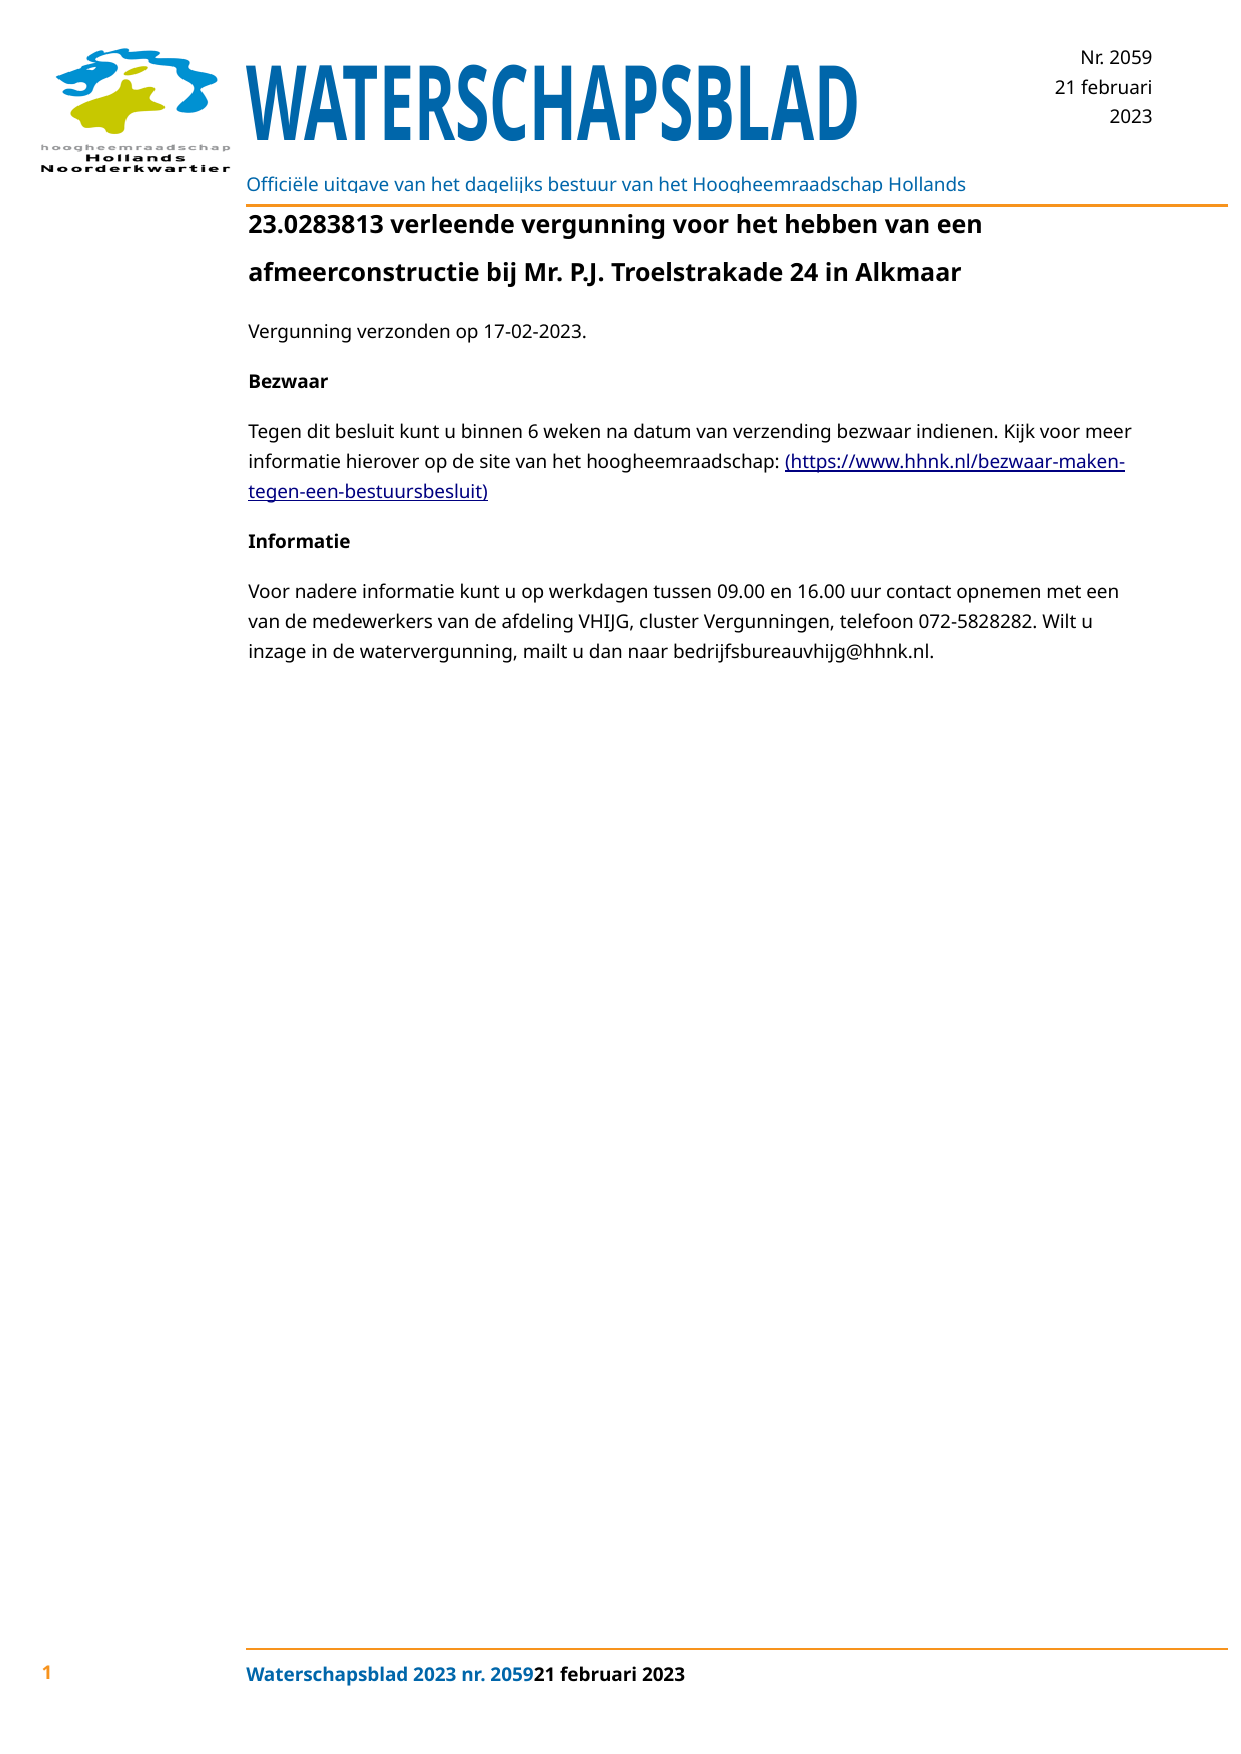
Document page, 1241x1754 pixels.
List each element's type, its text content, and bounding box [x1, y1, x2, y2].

picture [41, 47, 231, 172]
text Vergunning verzonden op 17-02-2023. [248, 318, 1152, 344]
text Bezwaar [248, 368, 1152, 394]
text Voor nadere informatie kunt u op werkdagen tussen 09.00 en 16.00 uur contact opnemen met een van de medewerkers van de afdeling VHIJG, cluster Vergunningen, telefoon 072-5828282. Wilt u inzage in de watervergunning, mailt u dan naar bedrijfsbureauvhijg@hhnk.nl. [248, 579, 1152, 664]
text Informatie [248, 528, 1152, 554]
text Tegen dit besluit kunt u binnen 6 weken na datum van verzending bezwaar indienen. Kijk voor meer informatie hierover op de site van het hoogheemraadschap: (https://www.hhnk.nl/bezwaar-maken-tegen-een-bestuursbesluit) [248, 419, 1152, 504]
text 23.0283813 verleende vergunning voor het hebben van een afmeerconstructie bij Mr. P.J. Troelstrakade 24 in Alkmaar [248, 207, 1152, 288]
